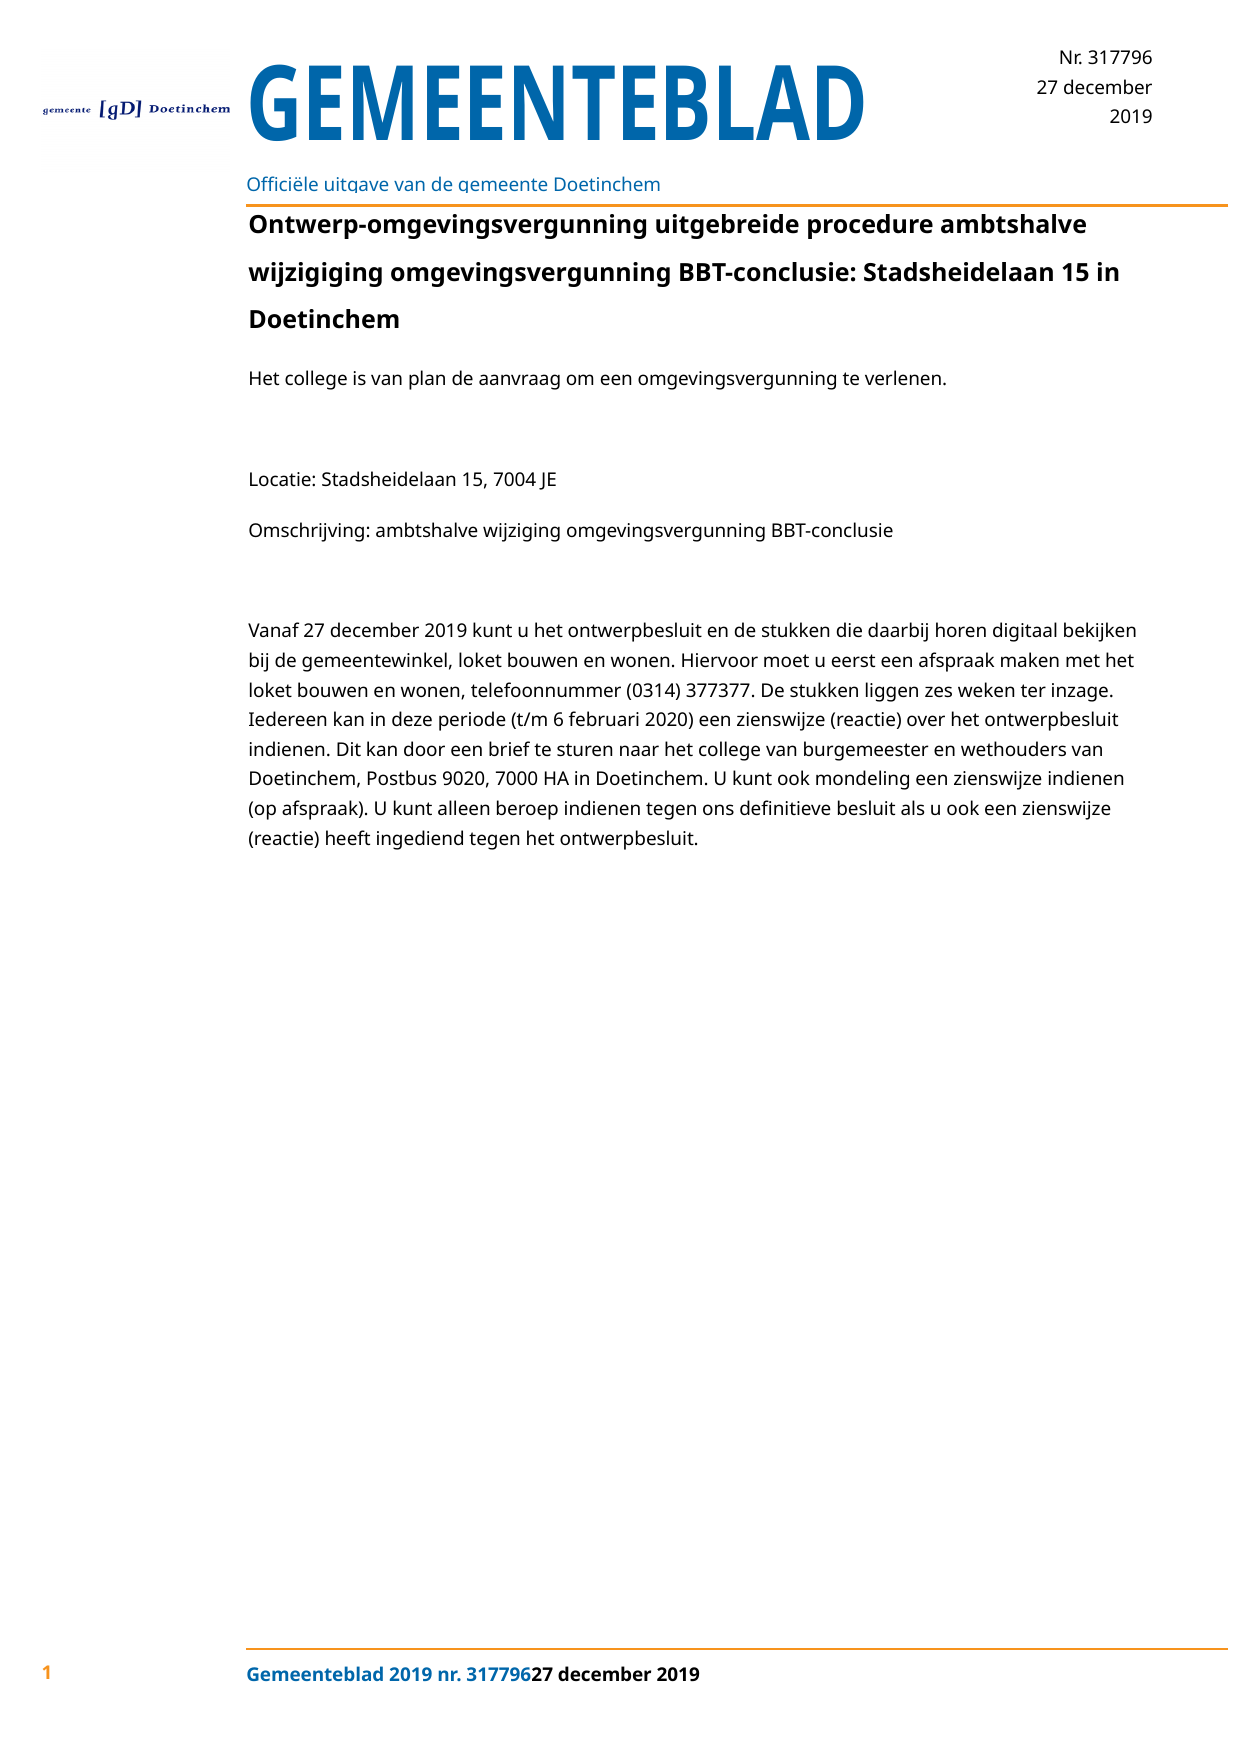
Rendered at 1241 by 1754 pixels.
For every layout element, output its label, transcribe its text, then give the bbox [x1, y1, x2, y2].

text Omschrijving: ambtshalve wijziging omgevingsvergunning BBT-conclusie [248, 517, 1152, 542]
text Het college is van plan de aanvraag om een omgevingsvergunning te verlenen. [248, 366, 1152, 391]
picture [41, 47, 231, 172]
text Ontwerp-omgevingsvergunning uitgebreide procedure ambtshalve wijzigiging omgevingsvergunning BBT-conclusie: Stadsheidelaan 15 in Doetinchem [248, 207, 1152, 336]
text Locatie: Stadsheidelaan 15, 7004 JE [248, 466, 1152, 492]
text Vanaf 27 december 2019 kunt u het ontwerpbesluit en de stukken die daarbij horen digitaal bekijken bij de gemeentewinkel, loket bouwen en wonen. Hiervoor moet u eerst een afspraak maken met het loket bouwen en wonen, telefoonnummer (0314) 377377. De stukken liggen zes weken ter inzage. Iedereen kan in deze periode (t/m 6 februari 2020) een zienswijze (reactie) over het ontwerpbesluit indienen. Dit kan door een brief te sturen naar het college van burgemeester en wethouders van Doetinchem, Postbus 9020, 7000 HA in Doetinchem. U kunt ook mondeling een zienswijze indienen (op afspraak). U kunt alleen beroep indienen tegen ons definitieve besluit als u ook een zienswijze (reactie) heeft ingediend tegen het ontwerpbesluit. [248, 618, 1152, 850]
